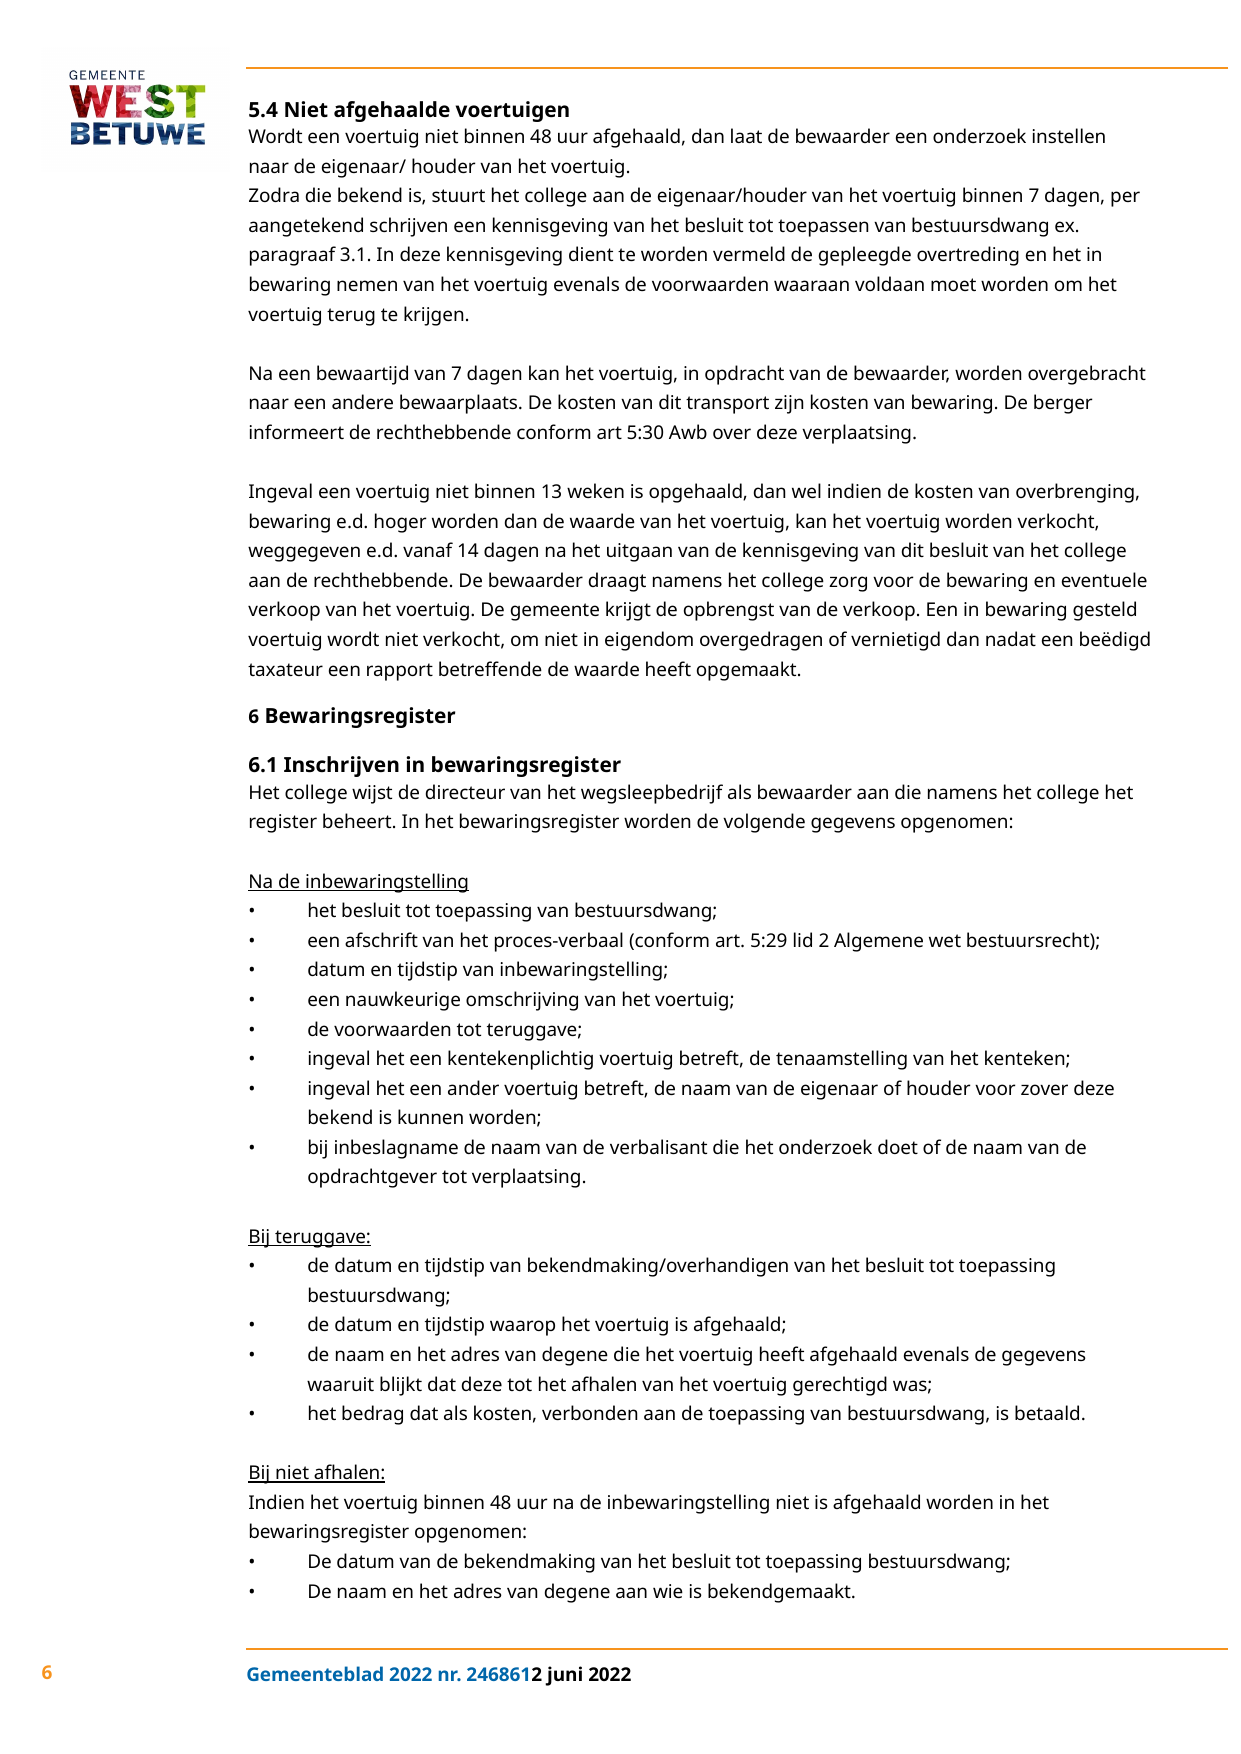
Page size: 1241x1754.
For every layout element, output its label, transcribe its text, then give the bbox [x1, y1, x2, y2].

list De datum van de bekendmaking van het besluit tot toepassing bestuursdwang; [248, 1548, 1152, 1574]
text Bij niet afhalen: [248, 1459, 1152, 1485]
text Het college wijst de directeur van het wegsleepbedrijf als bewaarder aan die namens het college het register beheert. In het bewaringsregister worden de volgende gegevens opgenomen: [248, 779, 1152, 834]
list een nauwkeurige omschrijving van het voertuig; [248, 986, 1152, 1012]
list ingeval het een kentekenplichtig voertuig betreft, de tenaamstelling van het kenteken; [248, 1045, 1152, 1071]
list het besluit tot toepassing van bestuursdwang; [248, 897, 1152, 923]
text Indien het voertuig binnen 48 uur na de inbewaringstelling niet is afgehaald worden in het bewaringsregister opgenomen: [248, 1489, 1152, 1544]
text Zodra die bekend is, stuurt het college aan de eigenaar/houder van het voertuig binnen 7 dagen, per aangetekend schrijven een kennisgeving van het besluit tot toepassen van bestuursdwang ex. paragraaf 3.1. In deze kennisgeving dient te worden vermeld de gepleegde overtreding en het in bewaring nemen van het voertuig evenals de voorwaarden waaraan voldaan moet worden om het voertuig terug te krijgen. [248, 182, 1152, 326]
list het bedrag dat als kosten, verbonden aan de toepassing van bestuursdwang, is betaald. [248, 1400, 1152, 1426]
list de datum en tijdstip van bekendmaking/overhandigen van het besluit tot toepassing bestuursdwang; [248, 1252, 1152, 1308]
list bij inbeslagname de naam van de verbalisant die het onderzoek doet of de naam van de opdrachtgever tot verplaatsing. [248, 1134, 1152, 1189]
list ingeval het een ander voertuig betreft, de naam van de eigenaar of houder voor zover deze bekend is kunnen worden; [248, 1075, 1152, 1130]
text Ingeval een voertuig niet binnen 13 weken is opgehaald, dan wel indien de kosten van overbrenging, bewaring e.d. hoger worden dan de waarde van het voertuig, kan het voertuig worden verkocht, weggegeven e.d. vanaf 14 dagen na het uitgaan van de kennisgeving van dit besluit van het college aan de rechthebbende. De bewaarder draagt namens het college zorg voor de bewaring en eventuele verkoop van het voertuig. De gemeente krijgt de opbrengst van de verkoop. Een in bewaring gesteld voertuig wordt niet verkocht, om niet in eigendom overgedragen of vernietigd dan nadat een beëdigd taxateur een rapport betreffende de waarde heeft opgemaakt. [248, 478, 1152, 681]
text Na een bewaartijd van 7 dagen kan het voertuig, in opdracht van de bewaarder, worden overgebracht naar een andere bewaarplaats. De kosten van dit transport zijn kosten van bewaring. De berger informeert de rechthebbende conform art 5:30 Awb over deze verplaatsing. [248, 360, 1152, 445]
text Bij teruggave: [248, 1223, 1152, 1248]
list de datum en tijdstip waarop het voertuig is afgehaald; [248, 1312, 1152, 1337]
text 6.1 Inschrijven in bewaringsregister [248, 751, 1152, 779]
list datum en tijdstip van inbewaringstelling; [248, 957, 1152, 982]
list De naam en het adres van degene aan wie is bekendgemaakt. [248, 1578, 1152, 1603]
list een afschrift van het proces-verbaal (conform art. 5:29 lid 2 Algemene wet bestuursrecht); [248, 927, 1152, 953]
text 5.4 Niet afgehaalde voertuigen [248, 95, 1152, 123]
text 6 Bewaringsregister [248, 701, 1152, 730]
text Na de inbewaringstelling [248, 868, 1152, 893]
picture [41, 47, 231, 172]
list de naam en het adres van degene die het voertuig heeft afgehaald evenals de gegevens waaruit blijkt dat deze tot het afhalen van het voertuig gerechtigd was; [248, 1341, 1152, 1396]
list de voorwaarden tot teruggave; [248, 1016, 1152, 1041]
text Wordt een voertuig niet binnen 48 uur afgehaald, dan laat de bewaarder een onderzoek instellen naar de eigenaar/ houder van het voertuig. [248, 123, 1152, 178]
